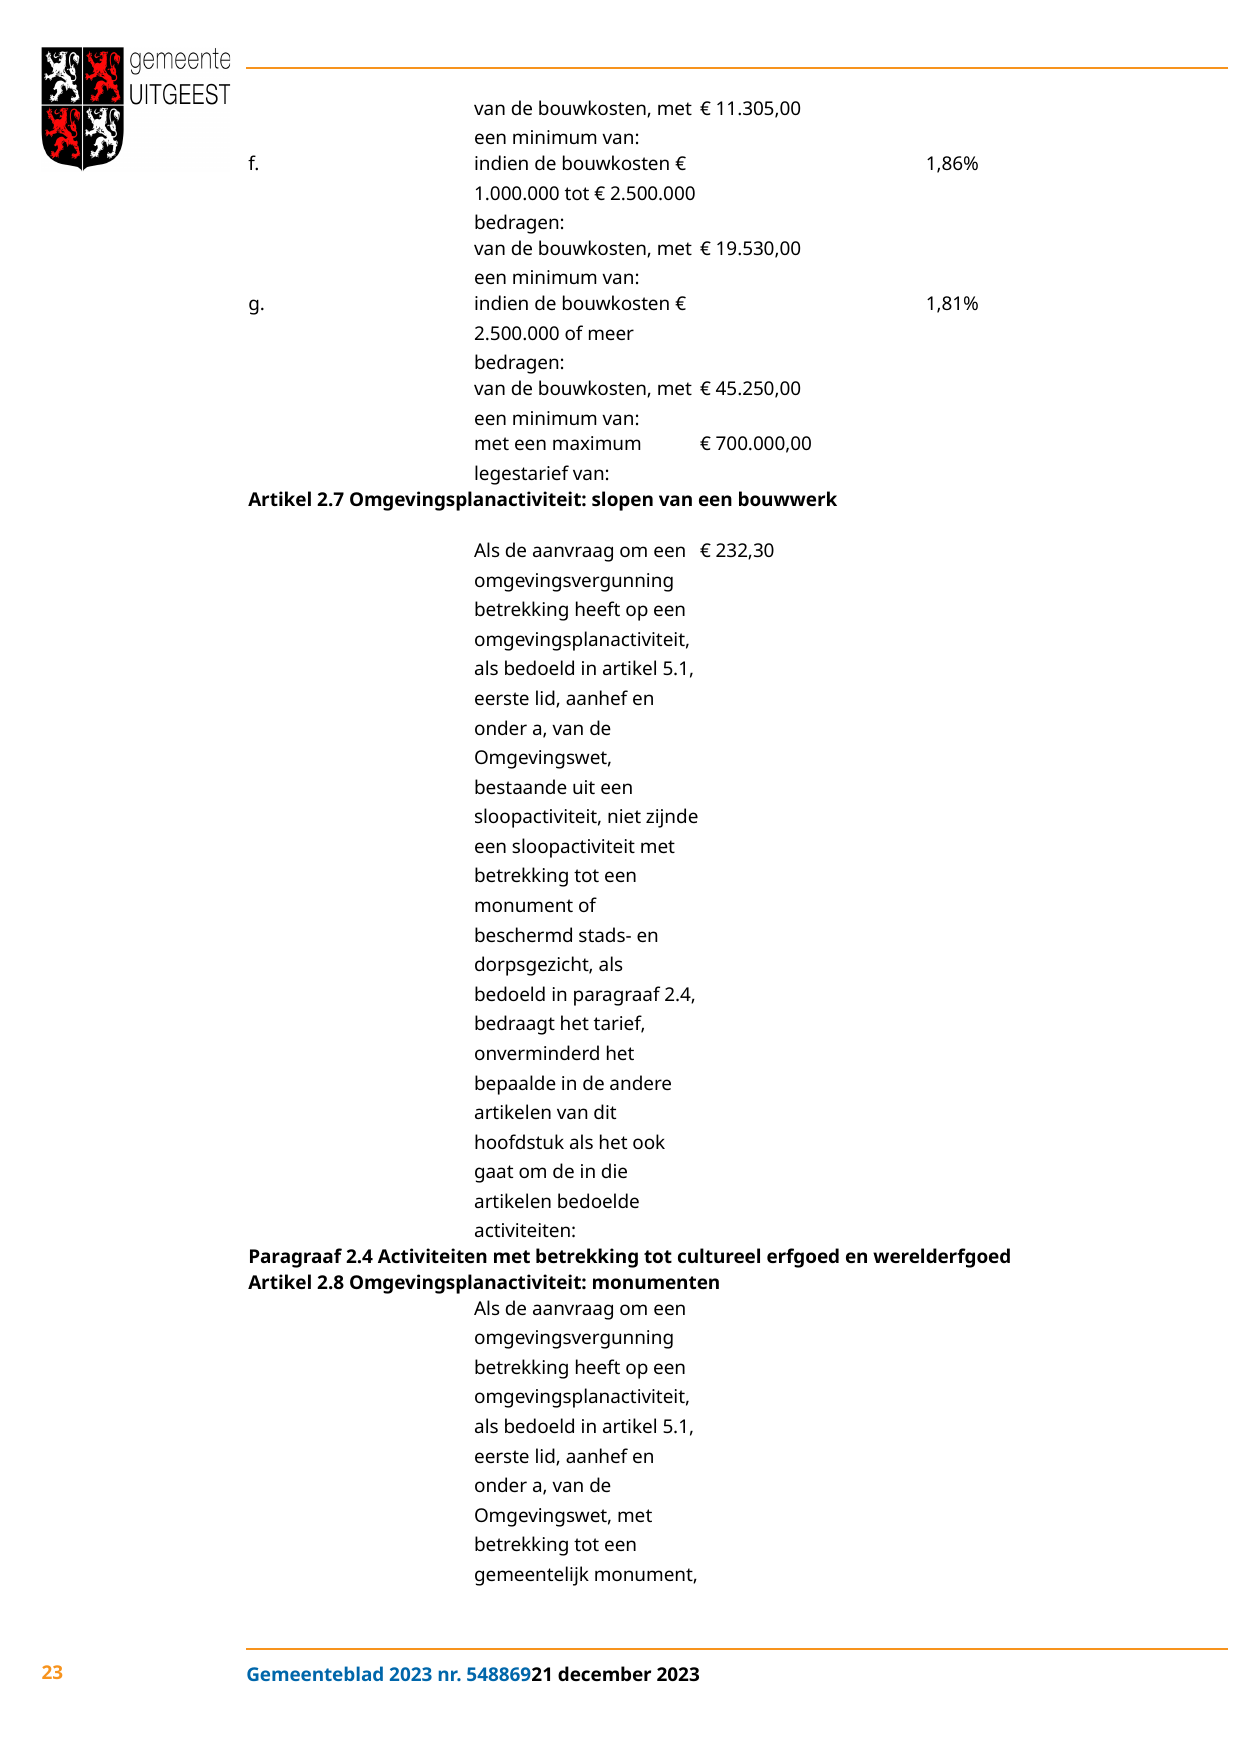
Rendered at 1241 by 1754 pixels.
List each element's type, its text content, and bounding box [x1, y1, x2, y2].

table_cell € 232,30 [700, 537, 926, 1243]
table_cell [700, 512, 926, 537]
table_cell Als de aanvraag om een omgevingsvergunning betrekking heeft op een omgevingsplanactiviteit, als bedoeld in artikel 5.1, eerste lid, aanhef en onder a, van de Omgevingswet, met betrekking tot een gemeentelijk monument, [474, 1295, 700, 1587]
table_cell Paragraaf 2.4 Activiteiten met betrekking tot cultureel erfgoed en werelderfgoed [248, 1244, 1152, 1269]
table_cell € 45.250,00 [700, 375, 926, 431]
table_cell [248, 537, 474, 1243]
table_cell met een maximum legestarief van: [474, 431, 700, 486]
table_cell [926, 235, 1152, 290]
table_cell g. [248, 290, 474, 375]
table_cell [474, 512, 700, 537]
table_cell van de bouwkosten, met een minimum van: [474, 235, 700, 290]
table_cell 1,86% [926, 150, 1152, 235]
table_cell [926, 537, 1152, 1243]
table_cell [926, 486, 1152, 512]
table_cell [926, 431, 1152, 486]
picture [41, 47, 231, 172]
table_cell Artikel 2.8 Omgevingsplanactiviteit: monumenten [248, 1269, 926, 1295]
table_cell [700, 290, 926, 375]
table_cell [248, 512, 474, 537]
table_cell [248, 235, 474, 290]
table_cell [926, 512, 1152, 537]
table_cell [926, 375, 1152, 431]
table_cell [248, 95, 474, 150]
table_cell indien de bouwkosten € 1.000.000 tot € 2.500.000 bedragen: [474, 150, 700, 235]
table_cell € 11.305,00 [700, 95, 926, 150]
table_cell van de bouwkosten, met een minimum van: [474, 375, 700, 431]
table_cell Artikel 2.7 Omgevingsplanactiviteit: slopen van een bouwwerk [248, 486, 926, 512]
table_cell f. [248, 150, 474, 235]
table_cell € 700.000,00 [700, 431, 926, 486]
table_cell [700, 1295, 926, 1587]
table_cell 1,81% [926, 290, 1152, 375]
table_cell indien de bouwkosten € 2.500.000 of meer bedragen: [474, 290, 700, 375]
table_cell [926, 95, 1152, 150]
table_cell € 19.530,00 [700, 235, 926, 290]
table_cell [700, 150, 926, 235]
table_cell [926, 1295, 1152, 1587]
table_cell [248, 431, 474, 486]
table_cell [248, 1295, 474, 1587]
table_cell Als de aanvraag om een omgevingsvergunning betrekking heeft op een omgevingsplanactiviteit, als bedoeld in artikel 5.1, eerste lid, aanhef en onder a, van de Omgevingswet, bestaande uit een sloopactiviteit, niet zijnde een sloopactiviteit met betrekking tot een monument of beschermd stads- en dorpsgezicht, als bedoeld in paragraaf 2.4, bedraagt het tarief, onverminderd het bepaalde in de andere artikelen van dit hoofdstuk als het ook gaat om de in die artikelen bedoelde activiteiten: [474, 537, 700, 1243]
table_cell [248, 375, 474, 431]
table_cell [926, 1269, 1152, 1295]
table_cell van de bouwkosten, met een minimum van: [474, 95, 700, 150]
